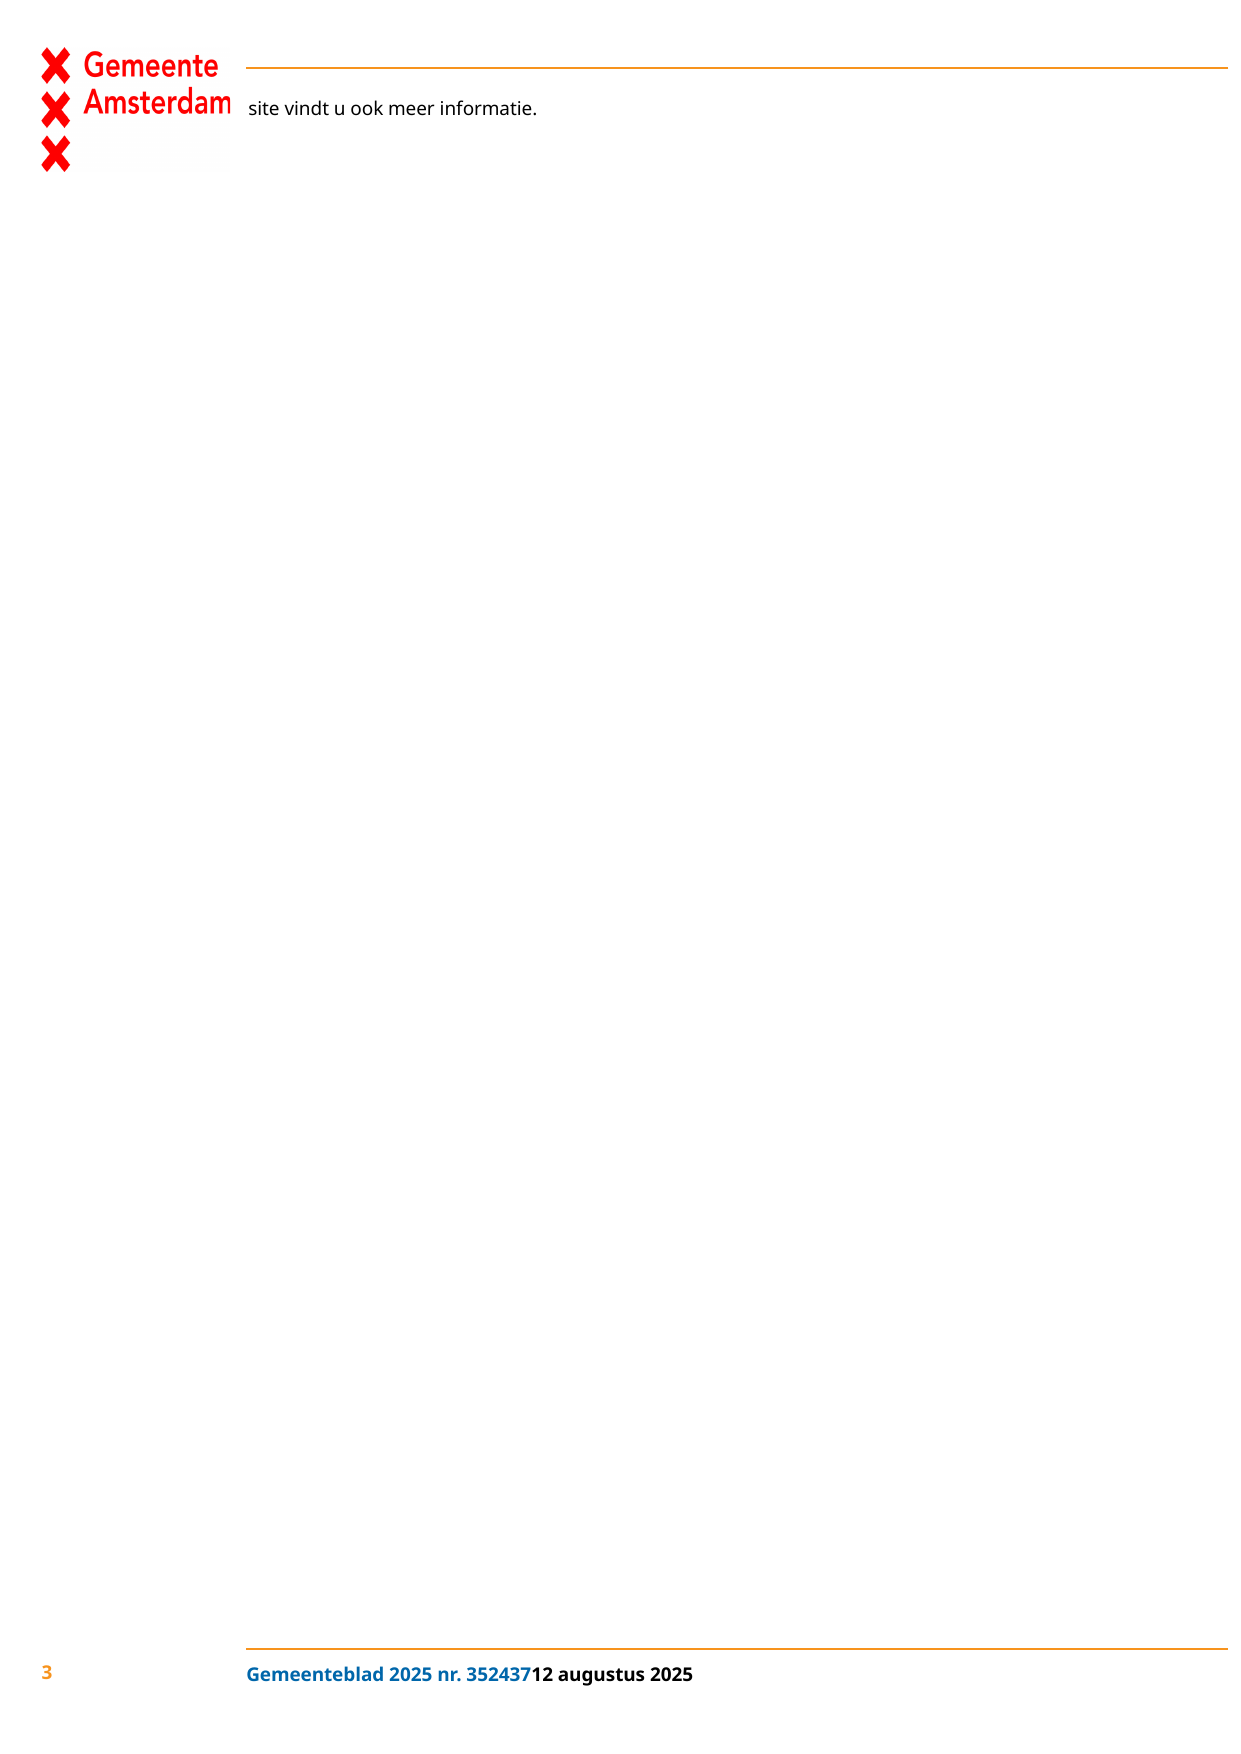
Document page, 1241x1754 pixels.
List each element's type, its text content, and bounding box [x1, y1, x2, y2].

picture [41, 47, 231, 172]
text site vindt u ook meer informatie. [248, 95, 1152, 121]
